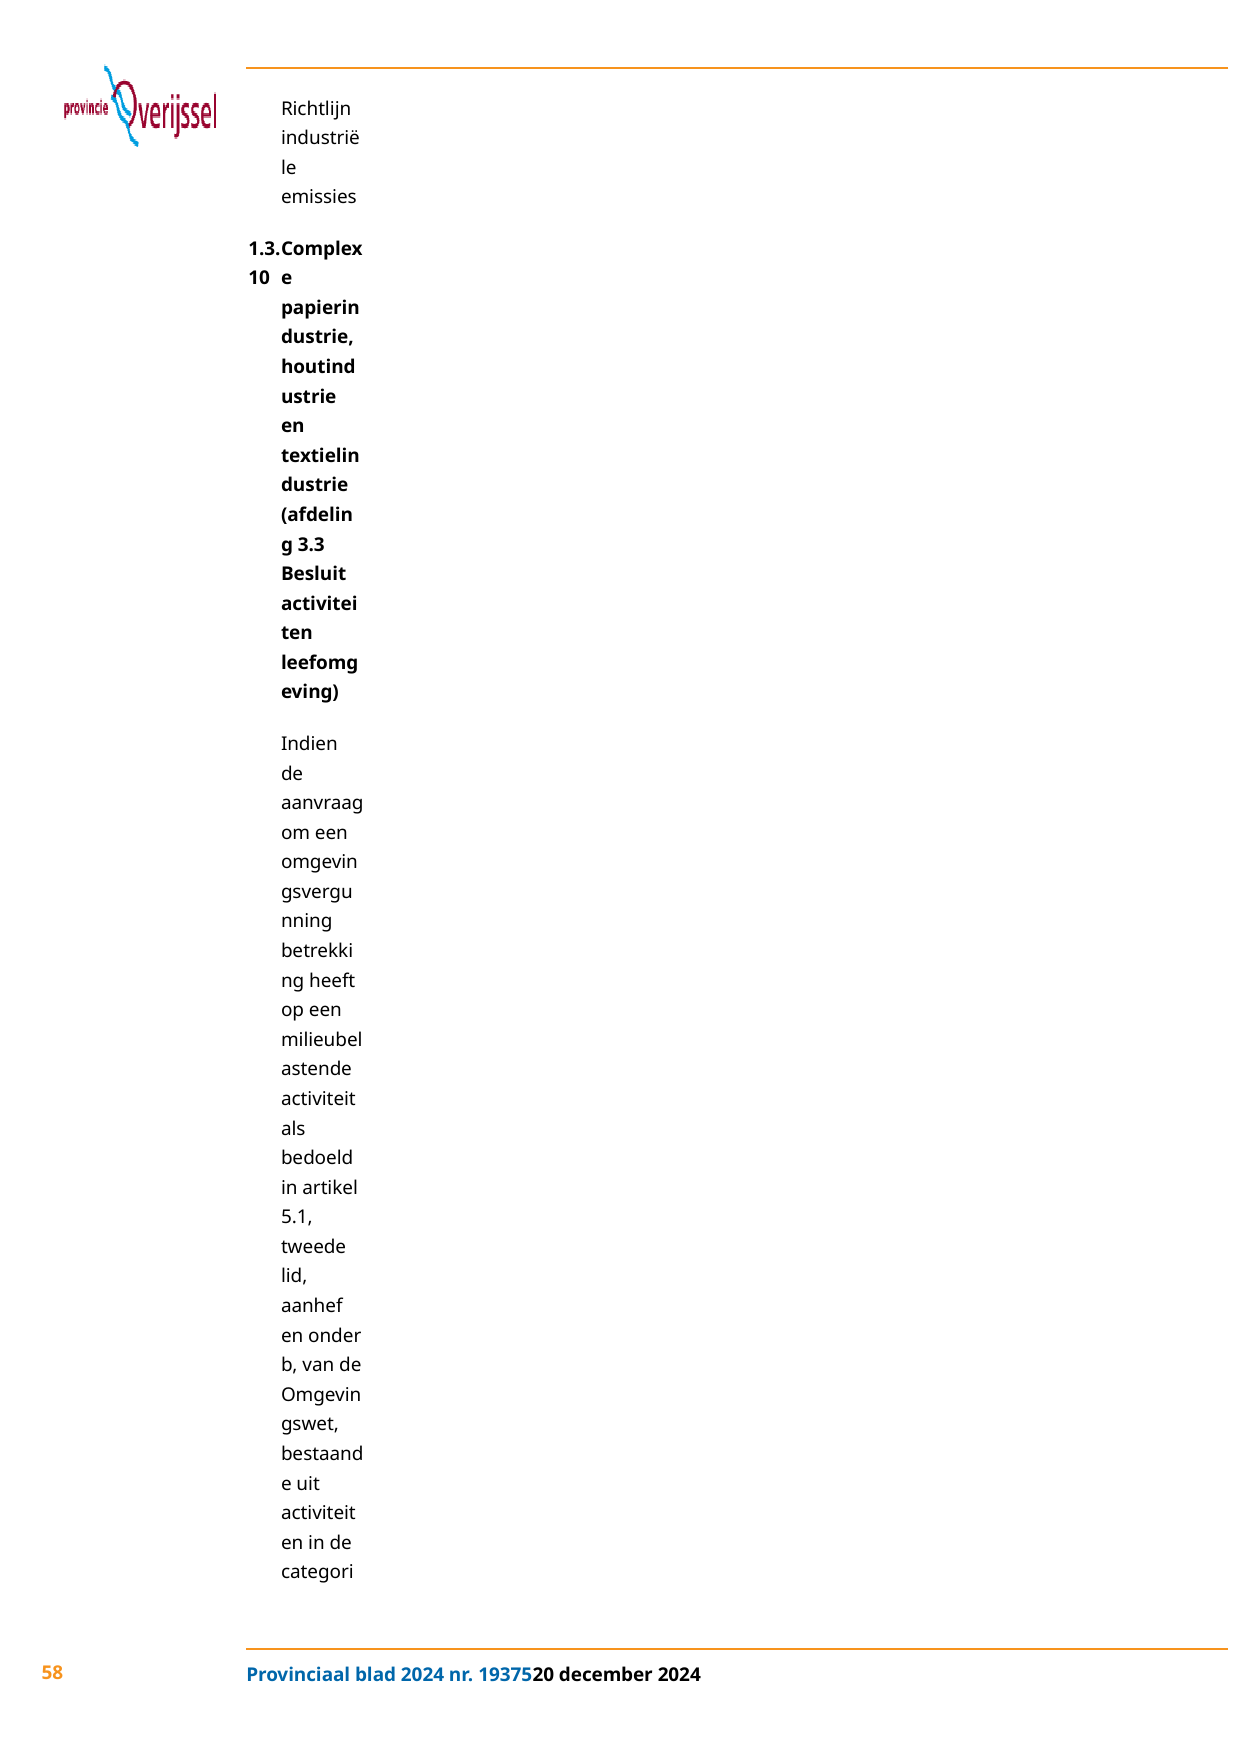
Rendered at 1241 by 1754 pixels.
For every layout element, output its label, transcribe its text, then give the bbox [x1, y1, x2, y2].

table_cell [495, 705, 1020, 730]
table_cell [364, 209, 495, 235]
table_cell Indien de aanvraag om een omgevingsvergunning betrekking heeft op een milieubelastende activiteit als bedoeld in artikel 5.1, tweede lid, aanhef en onder b, van de Omgevingswet, bestaande uit activiteiten in de categori [281, 730, 363, 1584]
table_cell [364, 95, 561, 209]
table_cell [281, 209, 363, 235]
table_cell [248, 730, 281, 1584]
table_cell Complexe papierindustrie, houtindustrie en textielindustrie (afdeling 3.3 Besluit activiteiten leefomgeving) [281, 235, 363, 704]
table_cell 1.3.10 [248, 235, 281, 704]
table_cell [561, 95, 823, 209]
table_cell Richtlijn industriële emissies [281, 95, 363, 209]
table_cell [248, 209, 281, 235]
table_cell [495, 730, 1020, 1584]
table_cell [281, 705, 363, 730]
table_cell [364, 235, 495, 704]
table_cell [364, 705, 495, 730]
table_cell [248, 95, 281, 209]
picture [41, 47, 231, 172]
table_cell [248, 705, 281, 730]
table_cell [495, 209, 1020, 235]
table_cell [364, 730, 495, 1584]
table_cell [495, 235, 1020, 704]
